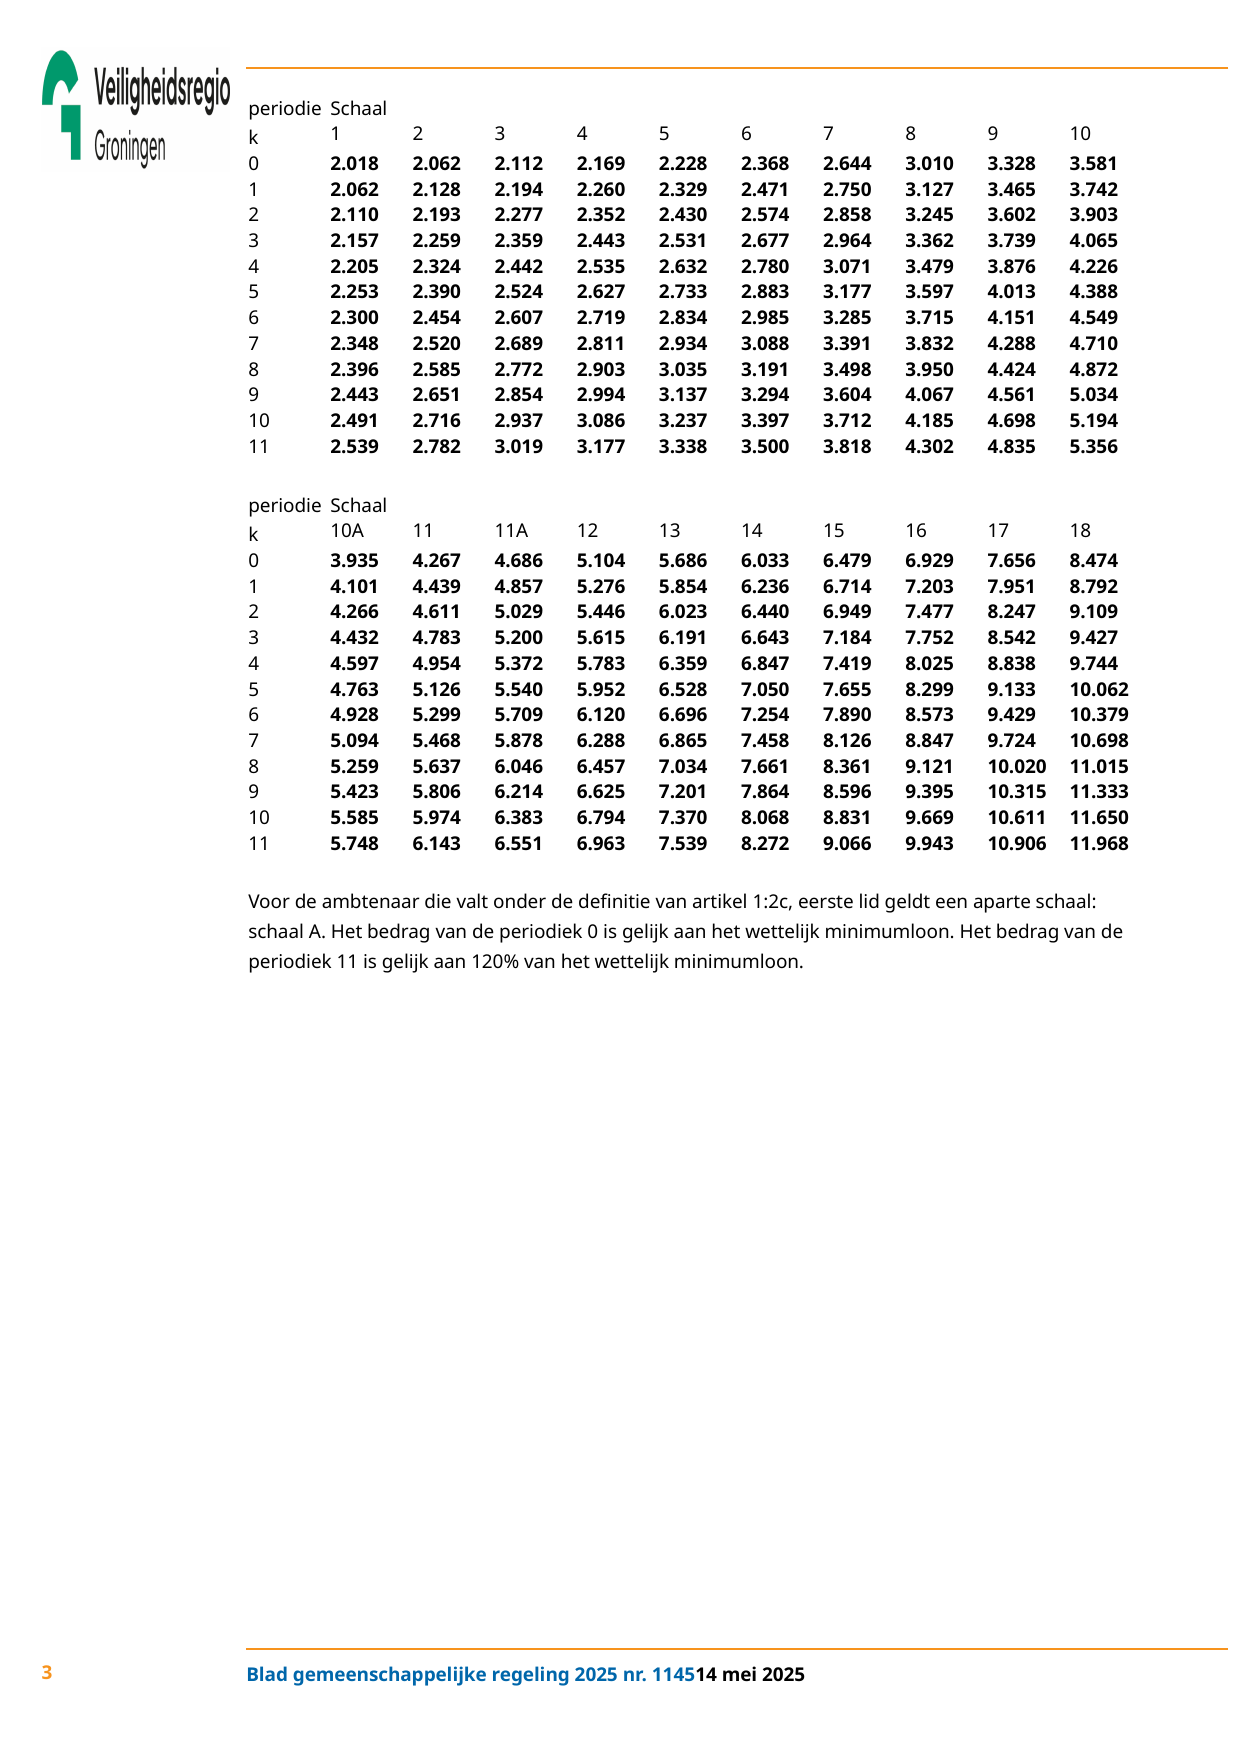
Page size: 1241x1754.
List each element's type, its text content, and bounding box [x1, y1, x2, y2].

table_cell 3.498 [823, 356, 905, 382]
table_cell 3.935 [330, 547, 412, 573]
table_cell 7.752 [905, 624, 987, 650]
table_cell 5.372 [494, 650, 577, 676]
table_cell 2.994 [577, 382, 659, 407]
table_cell 7 [248, 727, 330, 753]
table_cell 4.151 [987, 305, 1069, 330]
table_cell 2.780 [741, 253, 823, 279]
table_cell 3.818 [823, 433, 905, 459]
table_cell 7 [823, 121, 905, 150]
table_cell 3.500 [741, 433, 823, 459]
table_cell 1 [330, 121, 412, 150]
table_cell 4.432 [330, 624, 412, 650]
table_cell 16 [905, 518, 987, 547]
table_cell 6.929 [905, 547, 987, 573]
table_cell 6.643 [741, 624, 823, 650]
table_cell 2.260 [577, 176, 659, 202]
table_cell 8.542 [987, 624, 1069, 650]
table_cell 3.285 [823, 305, 905, 330]
table_cell 6.528 [659, 676, 741, 701]
table_cell 2.716 [412, 408, 494, 433]
table_cell 2.903 [577, 356, 659, 382]
table_cell 5.854 [659, 573, 741, 598]
table_cell 7.864 [741, 779, 823, 804]
table_cell 2.535 [577, 253, 659, 279]
table_cell 3.086 [577, 408, 659, 433]
table_cell 2.520 [412, 330, 494, 356]
table_cell 2.585 [412, 356, 494, 382]
table_cell 7.254 [741, 701, 823, 727]
table_cell 8.831 [823, 804, 905, 830]
table_cell 2.772 [494, 356, 577, 382]
table_cell 3.581 [1069, 150, 1152, 176]
table_cell 4.698 [987, 408, 1069, 433]
text Voor de ambtenaar die valt onder de definitie van artikel 1:2c, eerste lid geldt een aparte schaal: schaal A. Het bedrag van de periodiek 0 is gelijk aan het wettelijk minimumloon. Het bedrag van de periodiek 11 is gelijk aan 120% van het wettelijk minimumloon. [248, 889, 1152, 973]
table_cell 8.361 [823, 753, 905, 779]
table_cell 9.133 [987, 676, 1069, 701]
table_cell 5.952 [577, 676, 659, 701]
table_cell 6.120 [577, 701, 659, 727]
table_cell 2.128 [412, 176, 494, 202]
table_cell 4 [248, 253, 330, 279]
table_cell 2 [412, 121, 494, 150]
table_cell 10.020 [987, 753, 1069, 779]
table_cell 4.763 [330, 676, 412, 701]
table_cell 7.203 [905, 573, 987, 598]
table_cell 5.200 [494, 624, 577, 650]
table_cell 10.062 [1069, 676, 1152, 701]
picture [41, 47, 231, 172]
table_cell 2.368 [741, 150, 823, 176]
table_cell 4.710 [1069, 330, 1152, 356]
table_cell 9.943 [905, 830, 987, 856]
table_cell 3.035 [659, 356, 741, 382]
table_cell 2.834 [659, 305, 741, 330]
table_cell 6.794 [577, 804, 659, 830]
table_cell 7.951 [987, 573, 1069, 598]
table_cell 2.964 [823, 227, 905, 253]
table_cell 7.477 [905, 599, 987, 624]
table_header periodiek [248, 95, 330, 150]
table_cell 3.088 [741, 330, 823, 356]
table_cell 5.974 [412, 804, 494, 830]
table_cell 1 [248, 176, 330, 202]
table_cell 5.615 [577, 624, 659, 650]
table_cell 2.157 [330, 227, 412, 253]
table_cell 3.191 [741, 356, 823, 382]
table_cell 6.625 [577, 779, 659, 804]
table_cell 3.019 [494, 433, 577, 459]
table_cell 2.300 [330, 305, 412, 330]
table_cell 5.104 [577, 547, 659, 573]
table_cell 2.253 [330, 279, 412, 304]
table_cell 2.782 [412, 433, 494, 459]
table_cell 3.391 [823, 330, 905, 356]
table_cell 7.201 [659, 779, 741, 804]
table_cell 11A [494, 518, 577, 547]
table_cell 2.644 [823, 150, 905, 176]
table_cell 6.551 [494, 830, 577, 856]
table_cell 12 [577, 518, 659, 547]
table_cell 5 [659, 121, 741, 150]
table_cell 5 [248, 279, 330, 304]
table_cell 3.137 [659, 382, 741, 407]
table_cell 7.370 [659, 804, 741, 830]
table_cell 6.143 [412, 830, 494, 856]
table_cell 2.112 [494, 150, 577, 176]
table_cell 4.067 [905, 382, 987, 407]
table_cell 5.034 [1069, 382, 1152, 407]
table_cell 3.602 [987, 202, 1069, 227]
table_cell 2.811 [577, 330, 659, 356]
table_cell 2.524 [494, 279, 577, 304]
table_cell 3.177 [577, 433, 659, 459]
table_cell 2.719 [577, 305, 659, 330]
table_cell 2.396 [330, 356, 412, 382]
table_cell 6 [248, 305, 330, 330]
table_cell 2.193 [412, 202, 494, 227]
table_cell 2.062 [330, 176, 412, 202]
table_cell 3.328 [987, 150, 1069, 176]
table_cell 2.632 [659, 253, 741, 279]
table_cell 7.419 [823, 650, 905, 676]
table_cell 6.214 [494, 779, 577, 804]
table_cell 5.126 [412, 676, 494, 701]
table_cell 4.267 [412, 547, 494, 573]
table_cell 2.205 [330, 253, 412, 279]
table_cell 5.806 [412, 779, 494, 804]
table_cell 9 [248, 779, 330, 804]
table_cell 4.388 [1069, 279, 1152, 304]
table_cell 8.838 [987, 650, 1069, 676]
table_cell 2.324 [412, 253, 494, 279]
table_cell 8.025 [905, 650, 987, 676]
table_cell 5.194 [1069, 408, 1152, 433]
table_cell 3.338 [659, 433, 741, 459]
table_cell 3.903 [1069, 202, 1152, 227]
table_cell 4.185 [905, 408, 987, 433]
table_cell 11 [412, 518, 494, 547]
table_cell 6.865 [659, 727, 741, 753]
table_cell 2.689 [494, 330, 577, 356]
table_cell 8.792 [1069, 573, 1152, 598]
table_cell 6.714 [823, 573, 905, 598]
table_cell 2.277 [494, 202, 577, 227]
table_cell 8.596 [823, 779, 905, 804]
table_cell 3.597 [905, 279, 987, 304]
table_cell 5.094 [330, 727, 412, 753]
table_cell 10A [330, 518, 412, 547]
table_cell 11.333 [1069, 779, 1152, 804]
table_cell 3.712 [823, 408, 905, 433]
table_cell 3.604 [823, 382, 905, 407]
table_cell 11.015 [1069, 753, 1152, 779]
table_cell 6.383 [494, 804, 577, 830]
table_cell 0 [248, 547, 330, 573]
table_cell 9.429 [987, 701, 1069, 727]
table_cell 10 [248, 408, 330, 433]
table_cell 4 [577, 121, 659, 150]
table_cell 3.832 [905, 330, 987, 356]
table_header Schaal [330, 95, 1152, 121]
table_cell 7.890 [823, 701, 905, 727]
table_cell 6.359 [659, 650, 741, 676]
table_cell 3.876 [987, 253, 1069, 279]
table_cell 6.440 [741, 599, 823, 624]
table_cell 2.359 [494, 227, 577, 253]
table_cell 1 [248, 573, 330, 598]
table_cell 2.110 [330, 202, 412, 227]
table_cell 7.034 [659, 753, 741, 779]
table_cell 2.442 [494, 253, 577, 279]
table_cell 7.655 [823, 676, 905, 701]
table_cell 4.783 [412, 624, 494, 650]
table_cell 9 [248, 382, 330, 407]
table_cell 2.607 [494, 305, 577, 330]
table_cell 0 [248, 150, 330, 176]
table_cell 2 [248, 599, 330, 624]
table_cell 11 [248, 830, 330, 856]
table_cell 14 [741, 518, 823, 547]
table_cell 4.561 [987, 382, 1069, 407]
table_cell 2.443 [330, 382, 412, 407]
table_cell 8 [248, 356, 330, 382]
table_cell 2 [248, 202, 330, 227]
table_cell 10.611 [987, 804, 1069, 830]
table_cell 5.468 [412, 727, 494, 753]
table_cell 9.109 [1069, 599, 1152, 624]
table_cell 2.531 [659, 227, 741, 253]
table_header Schaal [330, 492, 1152, 517]
table_cell 3.950 [905, 356, 987, 382]
table_cell 2.934 [659, 330, 741, 356]
table_cell 2.574 [741, 202, 823, 227]
table_cell 3.177 [823, 279, 905, 304]
table_cell 8.847 [905, 727, 987, 753]
table_cell 6.963 [577, 830, 659, 856]
table_cell 5.029 [494, 599, 577, 624]
table_cell 5.709 [494, 701, 577, 727]
table_cell 9.669 [905, 804, 987, 830]
table_cell 3.127 [905, 176, 987, 202]
table_cell 5.748 [330, 830, 412, 856]
table_cell 10.379 [1069, 701, 1152, 727]
table_cell 6.949 [823, 599, 905, 624]
table_cell 2.352 [577, 202, 659, 227]
table_cell 8 [248, 753, 330, 779]
table_cell 7.656 [987, 547, 1069, 573]
table_cell 2.348 [330, 330, 412, 356]
table_cell 2.750 [823, 176, 905, 202]
table_cell 4.424 [987, 356, 1069, 382]
table_cell 2.228 [659, 150, 741, 176]
table_cell 4.835 [987, 433, 1069, 459]
table_cell 11.650 [1069, 804, 1152, 830]
table_cell 11.968 [1069, 830, 1152, 856]
table_cell 4.065 [1069, 227, 1152, 253]
table_cell 2.329 [659, 176, 741, 202]
table_cell 3 [248, 227, 330, 253]
table_cell 5.540 [494, 676, 577, 701]
table_cell 4.597 [330, 650, 412, 676]
table_cell 2.627 [577, 279, 659, 304]
table_cell 2.883 [741, 279, 823, 304]
table_cell 3.237 [659, 408, 741, 433]
table_cell 7.458 [741, 727, 823, 753]
table_cell 17 [987, 518, 1069, 547]
table_cell 8 [905, 121, 987, 150]
table_cell 8.573 [905, 701, 987, 727]
table_cell 3 [248, 624, 330, 650]
table_cell 2.937 [494, 408, 577, 433]
table_cell 10.315 [987, 779, 1069, 804]
table_cell 5 [248, 676, 330, 701]
table_cell 6.479 [823, 547, 905, 573]
table_cell 3.245 [905, 202, 987, 227]
table_cell 7 [248, 330, 330, 356]
table_cell 7.661 [741, 753, 823, 779]
table_cell 10.906 [987, 830, 1069, 856]
table_cell 5.686 [659, 547, 741, 573]
table_cell 15 [823, 518, 905, 547]
table_cell 3.479 [905, 253, 987, 279]
table_cell 3.362 [905, 227, 987, 253]
table_cell 4.266 [330, 599, 412, 624]
table_cell 3.465 [987, 176, 1069, 202]
table_cell 8.299 [905, 676, 987, 701]
table_cell 2.443 [577, 227, 659, 253]
table_cell 9.395 [905, 779, 987, 804]
table_cell 6 [741, 121, 823, 150]
table_cell 9 [987, 121, 1069, 150]
table_cell 4.101 [330, 573, 412, 598]
table_cell 5.585 [330, 804, 412, 830]
table_cell 2.651 [412, 382, 494, 407]
table_cell 2.491 [330, 408, 412, 433]
table_cell 6.236 [741, 573, 823, 598]
table_cell 6.023 [659, 599, 741, 624]
table_cell 2.985 [741, 305, 823, 330]
table_cell 5.356 [1069, 433, 1152, 459]
table_cell 5.446 [577, 599, 659, 624]
table_cell 4.928 [330, 701, 412, 727]
table_cell 4.686 [494, 547, 577, 573]
table_cell 5.878 [494, 727, 577, 753]
table_cell 10 [1069, 121, 1152, 150]
table_cell 3.397 [741, 408, 823, 433]
table_cell 2.169 [577, 150, 659, 176]
table_cell 10.698 [1069, 727, 1152, 753]
table_cell 4.226 [1069, 253, 1152, 279]
table_cell 6.191 [659, 624, 741, 650]
table_cell 2.471 [741, 176, 823, 202]
table_cell 2.733 [659, 279, 741, 304]
table_cell 5.423 [330, 779, 412, 804]
table_cell 2.539 [330, 433, 412, 459]
table_cell 3.715 [905, 305, 987, 330]
table_cell 2.454 [412, 305, 494, 330]
table_cell 9.724 [987, 727, 1069, 753]
table_cell 4.288 [987, 330, 1069, 356]
table_cell 4.302 [905, 433, 987, 459]
table_cell 11 [248, 433, 330, 459]
table_cell 6.033 [741, 547, 823, 573]
table_cell 4.611 [412, 599, 494, 624]
table_cell 2.194 [494, 176, 577, 202]
table_cell 6.046 [494, 753, 577, 779]
table_cell 5.637 [412, 753, 494, 779]
table_cell 5.276 [577, 573, 659, 598]
table_cell 8.247 [987, 599, 1069, 624]
table_cell 4.549 [1069, 305, 1152, 330]
table_cell 4.857 [494, 573, 577, 598]
table_cell 6.847 [741, 650, 823, 676]
table_cell 8.474 [1069, 547, 1152, 573]
table_header periodiek [248, 492, 330, 547]
table_cell 2.854 [494, 382, 577, 407]
table_cell 2.858 [823, 202, 905, 227]
table_cell 10 [248, 804, 330, 830]
table_cell 5.299 [412, 701, 494, 727]
table_cell 3 [494, 121, 577, 150]
table_cell 7.539 [659, 830, 741, 856]
table_cell 4.439 [412, 573, 494, 598]
table_cell 5.259 [330, 753, 412, 779]
table_cell 4 [248, 650, 330, 676]
table_cell 4.954 [412, 650, 494, 676]
table_cell 2.062 [412, 150, 494, 176]
table_cell 2.390 [412, 279, 494, 304]
table_cell 2.430 [659, 202, 741, 227]
table_cell 3.294 [741, 382, 823, 407]
table_cell 4.872 [1069, 356, 1152, 382]
table_cell 3.739 [987, 227, 1069, 253]
table_cell 2.018 [330, 150, 412, 176]
table_cell 4.013 [987, 279, 1069, 304]
table_cell 9.744 [1069, 650, 1152, 676]
table_cell 2.259 [412, 227, 494, 253]
table_cell 3.071 [823, 253, 905, 279]
table_cell 8.126 [823, 727, 905, 753]
table_cell 9.066 [823, 830, 905, 856]
table_cell 3.010 [905, 150, 987, 176]
table_cell 7.050 [741, 676, 823, 701]
table_cell 6.457 [577, 753, 659, 779]
table_cell 5.783 [577, 650, 659, 676]
table_cell 2.677 [741, 227, 823, 253]
table_cell 18 [1069, 518, 1152, 547]
table_cell 7.184 [823, 624, 905, 650]
table_cell 6.288 [577, 727, 659, 753]
table_cell 13 [659, 518, 741, 547]
table_cell 8.068 [741, 804, 823, 830]
table_cell 9.121 [905, 753, 987, 779]
table_cell 6.696 [659, 701, 741, 727]
table_cell 8.272 [741, 830, 823, 856]
table_cell 6 [248, 701, 330, 727]
table_cell 3.742 [1069, 176, 1152, 202]
table_cell 9.427 [1069, 624, 1152, 650]
